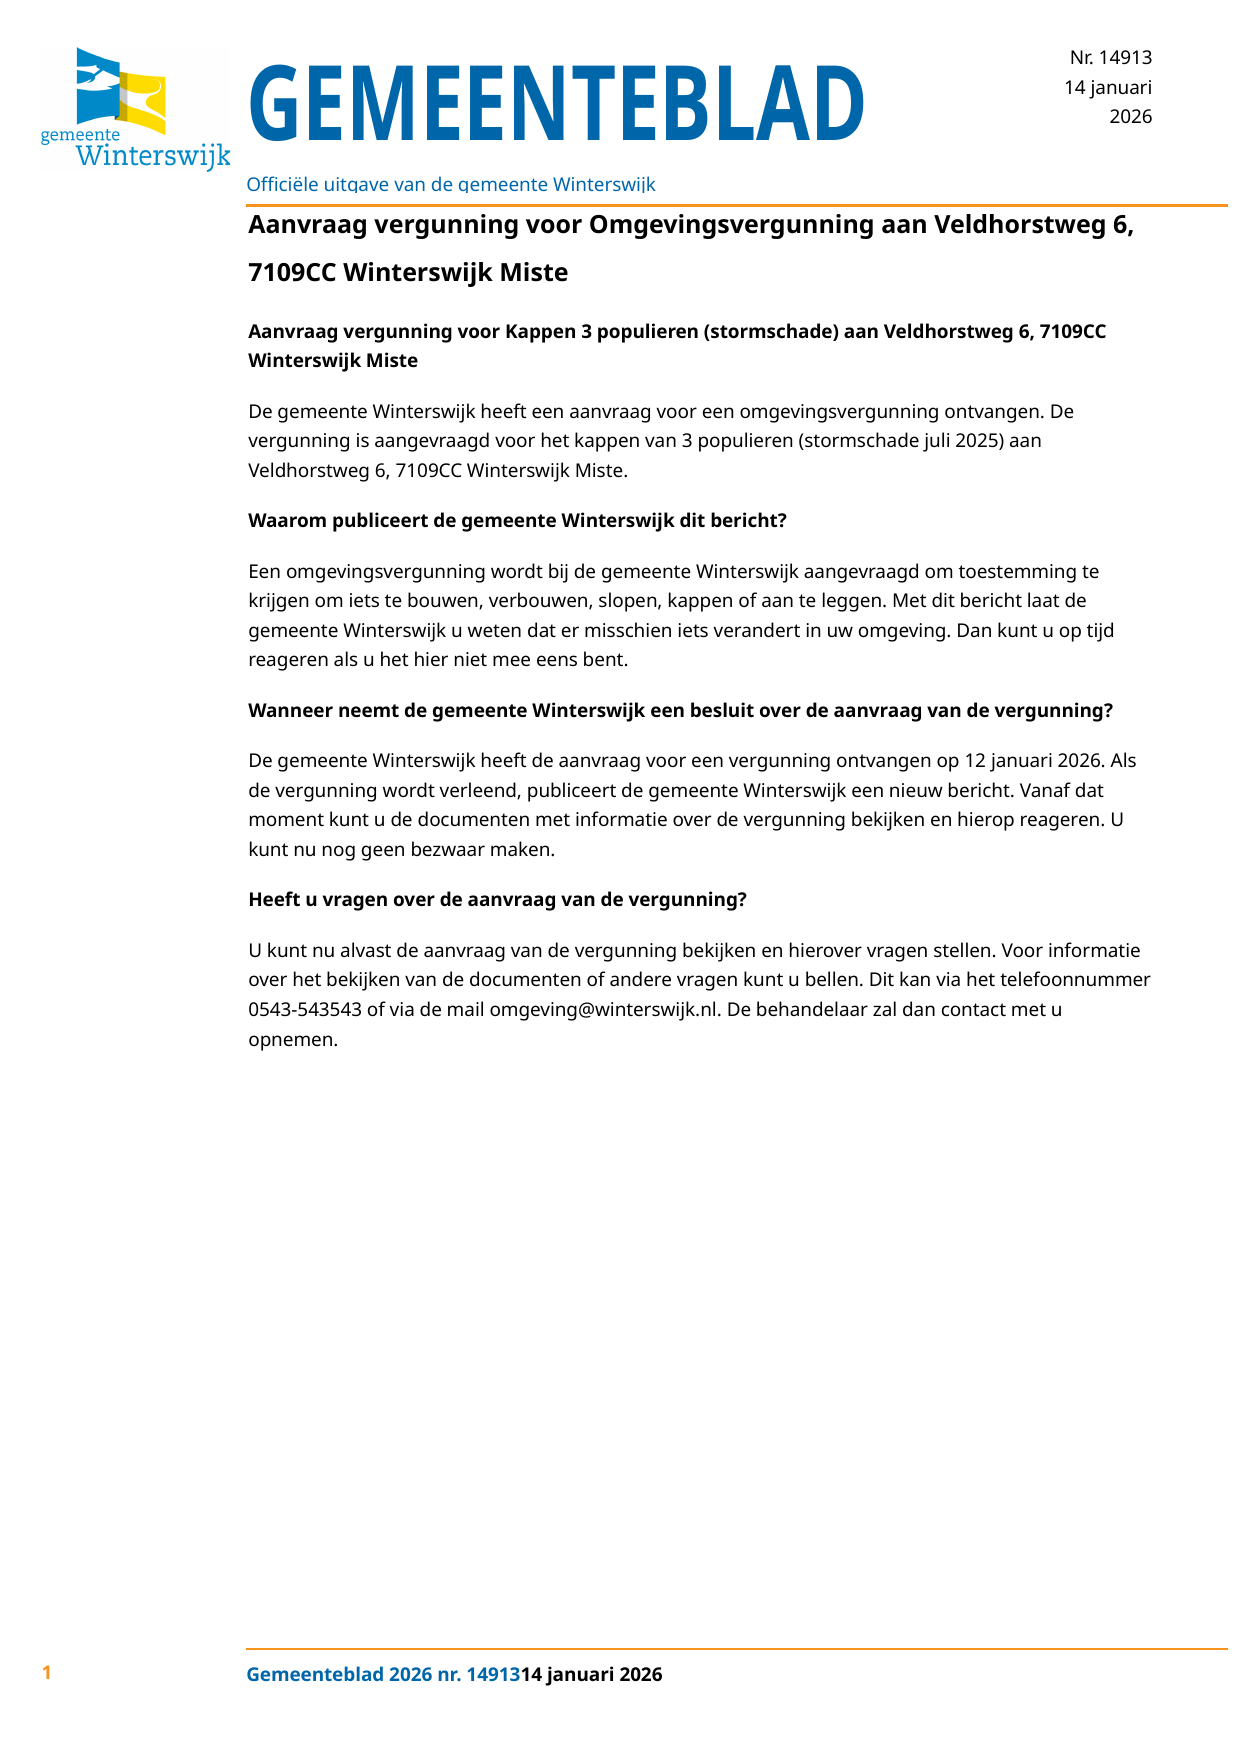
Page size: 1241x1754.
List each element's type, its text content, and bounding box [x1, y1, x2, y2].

text Aanvraag vergunning voor Omgevingsvergunning aan Veldhorstweg 6, 7109CC Winterswijk Miste [248, 207, 1152, 288]
text Heeft u vragen over de aanvraag van de vergunning? [248, 887, 1152, 912]
picture [225, 153, 231, 162]
text De gemeente Winterswijk heeft een aanvraag voor een omgevingsvergunning ontvangen. De vergunning is aangevraagd voor het kappen van 3 populieren (stormschade juli 2025) aan Veldhorstweg 6, 7109CC Winterswijk Miste. [248, 398, 1152, 483]
picture [41, 47, 231, 172]
text Wanneer neemt de gemeente Winterswijk een besluit over de aanvraag van de vergunning? [248, 697, 1152, 723]
text Een omgevingsvergunning wordt bij de gemeente Winterswijk aangevraagd om toestemming te krijgen om iets te bouwen, verbouwen, slopen, kappen of aan te leggen. Met dit bericht laat de gemeente Winterswijk u weten dat er misschien iets verandert in uw omgeving. Dan kunt u op tijd reageren als u het hier niet mee eens bent. [248, 558, 1152, 672]
text De gemeente Winterswijk heeft de aanvraag voor een vergunning ontvangen op 12 januari 2026. Als de vergunning wordt verleend, publiceert de gemeente Winterswijk een nieuw bericht. Vanaf dat moment kunt u de documenten met informatie over de vergunning bekijken en hierop reageren. U kunt nu nog geen bezwaar maken. [248, 747, 1152, 862]
text U kunt nu alvast de aanvraag van de vergunning bekijken en hierover vragen stellen. Voor informatie over het bekijken van de documenten of andere vragen kunt u bellen. Dit kan via het telefoonnummer 0543-543543 of via de mail omgeving@winterswijk.nl. De behandelaar zal dan contact met u opnemen. [248, 937, 1152, 1052]
text Waarom publiceert de gemeente Winterswijk dit bericht? [248, 507, 1152, 533]
text Aanvraag vergunning voor Kappen 3 populieren (stormschade) aan Veldhorstweg 6, 7109CC Winterswijk Miste [248, 318, 1152, 373]
